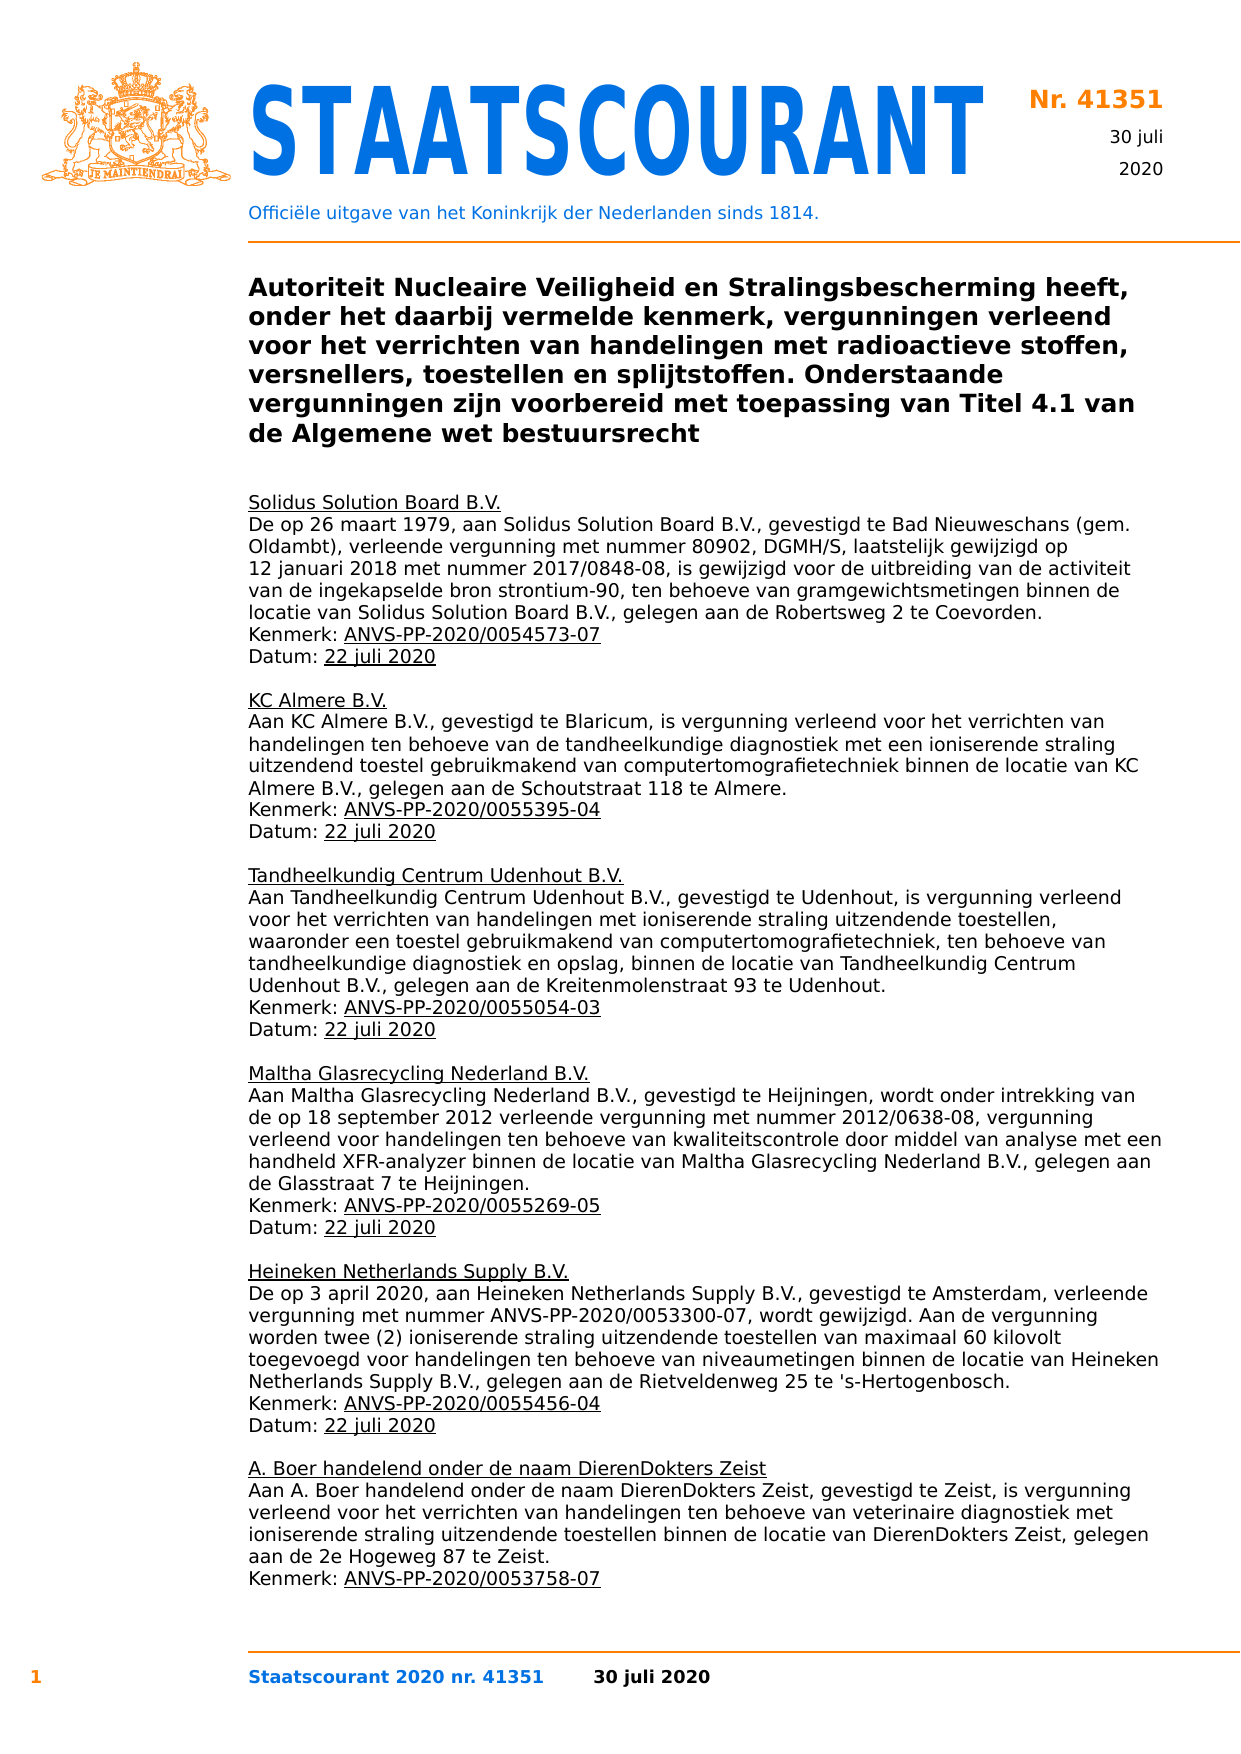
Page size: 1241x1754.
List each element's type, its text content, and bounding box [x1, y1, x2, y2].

text Heineken Netherlands Supply B.V. [248, 1261, 1163, 1283]
table_header Nr. 41351 [998, 62, 1240, 121]
text Datum: 22 juli 2020 [248, 1414, 1163, 1436]
text Kenmerk: ANVS-PP-2020/0055456-04 [248, 1392, 1163, 1414]
text Aan Maltha Glasrecycling Nederland B.V., gevestigd te Heijningen, wordt onder intrekking van de op 18 september 2012 verleende vergunning met nummer 2012/0638-08, vergunning verleend voor handelingen ten behoeve van kwaliteitscontrole door middel van analyse met een handheld XFR-analyzer binnen de locatie van Maltha Glasrecycling Nederland B.V., gelegen aan de Glasstraat 7 te Heijningen. [248, 1085, 1163, 1195]
table_cell 2020 [998, 153, 1240, 203]
text Aan KC Almere B.V., gevestigd te Blaricum, is vergunning verleend voor het verrichten van handelingen ten behoeve van de tandheelkundige diagnostiek met een ioniserende straling uitzendend toestel gebruikmakend van computertomografietechniek binnen de locatie van KC Almere B.V., gelegen aan de Schoutstraat 118 te Almere. [248, 711, 1163, 799]
text De op 3 april 2020, aan Heineken Netherlands Supply B.V., gevestigd te Amsterdam, verleende vergunning met nummer ANVS-PP-2020/0053300-07, wordt gewijzigd. Aan de vergunning worden twee (2) ioniserende straling uitzendende toestellen van maximaal 60 kilovolt toegevoegd voor handelingen ten behoeve van niveaumetingen binnen de locatie van Heineken Netherlands Supply B.V., gelegen aan de Rietveldenweg 25 te 's-Hertogenbosch. [248, 1283, 1163, 1392]
text Datum: 22 juli 2020 [248, 821, 1163, 843]
text Datum: 22 juli 2020 [248, 646, 1163, 668]
text Maltha Glasrecycling Nederland B.V. [248, 1063, 1163, 1085]
text KC Almere B.V. [248, 689, 1163, 711]
text Aan A. Boer handelend onder de naam DierenDokters Zeist, gevestigd te Zeist, is vergunning verleend voor het verrichten van handelingen ten behoeve van veterinaire diagnostiek met ioniserende straling uitzendende toestellen binnen de locatie van DierenDokters Zeist, gelegen aan de 2e Hogeweg 87 te Zeist. [248, 1480, 1163, 1568]
table_cell Officiële uitgave van het Koninkrijk der Nederlanden sinds 1814. [248, 203, 1240, 241]
text A. Boer handelend onder de naam DierenDokters Zeist [248, 1458, 1163, 1480]
text Tandheelkundig Centrum Udenhout B.V. [248, 865, 1163, 887]
picture [41, 62, 231, 186]
text De op 26 maart 1979, aan Solidus Solution Board B.V., gevestigd te Bad Nieuweschans (gem. Oldambt), verleende vergunning met nummer 80902, DGMH/S, laatstelijk gewijzigd op 12 januari 2018 met nummer 2017/0848-08, is gewijzigd voor de uitbreiding van de activiteit van de ingekapselde bron strontium-90, ten behoeve van gramgewichtsmetingen binnen de locatie van Solidus Solution Board B.V., gelegen aan de Robertsweg 2 te Coevorden. [248, 514, 1163, 624]
text Datum: 22 juli 2020 [248, 1019, 1163, 1041]
table_header STAATSCOURANT [248, 62, 998, 203]
text Aan Tandheelkundig Centrum Udenhout B.V., gevestigd te Udenhout, is vergunning verleend voor het verrichten van handelingen met ioniserende straling uitzendende toestellen, waaronder een toestel gebruikmakend van computertomografietechniek, ten behoeve van tandheelkundige diagnostiek en opslag, binnen de locatie van Tandheelkundig Centrum Udenhout B.V., gelegen aan de Kreitenmolenstraat 93 te Udenhout. [248, 887, 1163, 997]
table_header [25, 62, 248, 241]
text Kenmerk: ANVS-PP-2020/0053758-07 [248, 1568, 1163, 1590]
subtitle Autoriteit Nucleaire Veiligheid en Stralingsbescherming heeft, onder het daarbij vermelde kenmerk, vergunningen verleend voor het verrichten van handelingen met radioactieve stoffen, versnellers, toestellen en splijtstoffen. Onderstaande vergunningen zijn voorbereid met toepassing van Titel 4.1 van de Algemene wet bestuursrecht [248, 273, 1163, 448]
table_cell 30 juli [998, 121, 1240, 153]
text Solidus Solution Board B.V. [248, 492, 1163, 514]
text Datum: 22 juli 2020 [248, 1217, 1163, 1239]
text Kenmerk: ANVS-PP-2020/0055395-04 [248, 799, 1163, 821]
text Kenmerk: ANVS-PP-2020/0054573-07 [248, 624, 1163, 646]
text Kenmerk: ANVS-PP-2020/0055054-03 [248, 997, 1163, 1019]
text Kenmerk: ANVS-PP-2020/0055269-05 [248, 1195, 1163, 1217]
